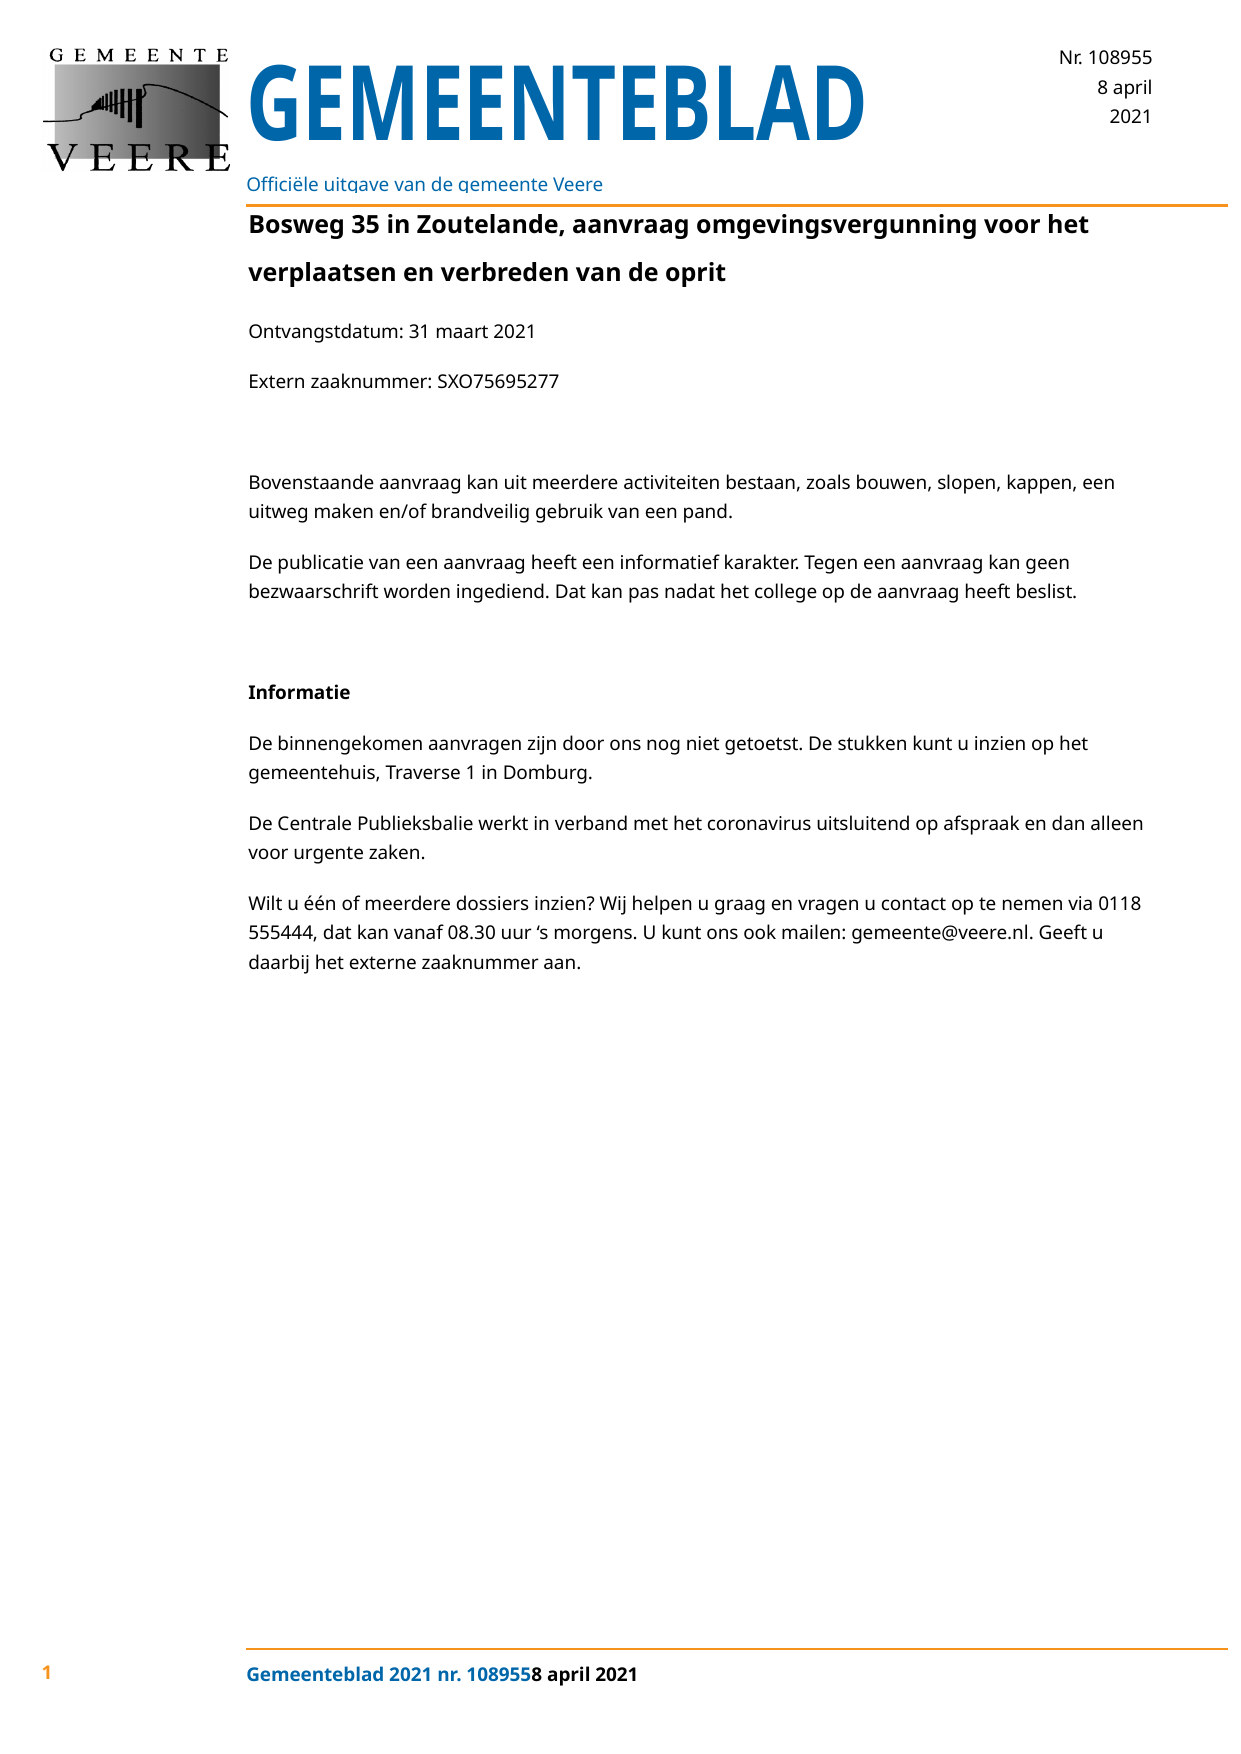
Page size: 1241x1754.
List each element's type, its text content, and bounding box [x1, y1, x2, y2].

text Informatie [248, 679, 1152, 705]
text Ontvangstdatum: 31 maart 2021 [248, 318, 1152, 344]
text De binnengekomen aanvragen zijn door ons nog niet getoetst. De stukken kunt u inzien op het gemeentehuis, Traverse 1 in Domburg. [248, 730, 1152, 785]
text De publicatie van een aanvraag heeft een informatief karakter. Tegen een aanvraag kan geen bezwaarschrift worden ingediend. Dat kan pas nadat het college op de aanvraag heeft beslist. [248, 549, 1152, 604]
text Wilt u één of meerdere dossiers inzien? Wij helpen u graag en vragen u contact op te nemen via 0118 555444, dat kan vanaf 08.30 uur ‘s morgens. U kunt ons ook mailen: gemeente@veere.nl. Geeft u daarbij het externe zaaknummer aan. [248, 890, 1152, 975]
picture [41, 47, 231, 172]
text Extern zaaknummer: SXO75695277 [248, 368, 1152, 394]
text Bosweg 35 in Zoutelande, aanvraag omgevingsvergunning voor het verplaatsen en verbreden van de oprit [248, 207, 1152, 288]
text Bovenstaande aanvraag kan uit meerdere activiteiten bestaan, zoals bouwen, slopen, kappen, een uitweg maken en/of brandveilig gebruik van een pand. [248, 469, 1152, 524]
text De Centrale Publieksbalie werkt in verband met het coronavirus uitsluitend op afspraak en dan alleen voor urgente zaken. [248, 810, 1152, 865]
